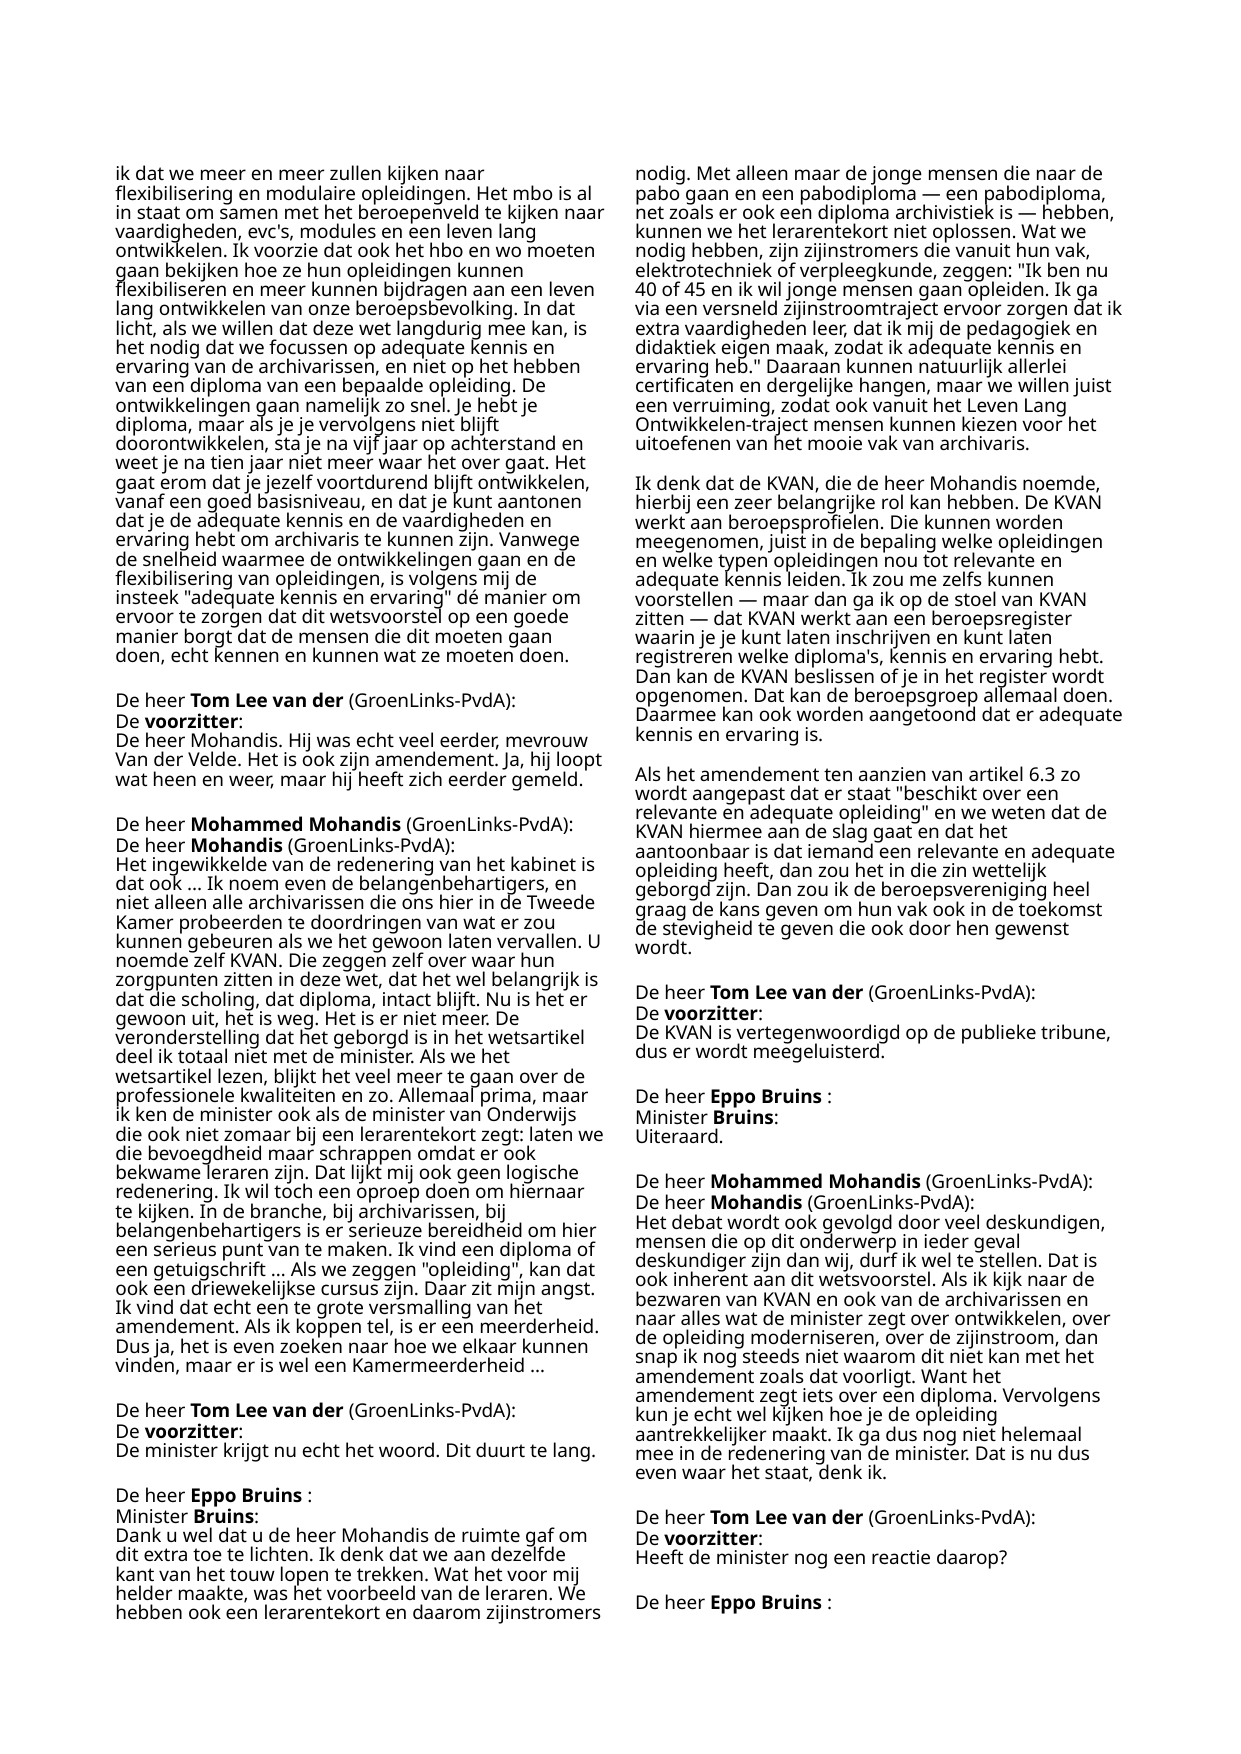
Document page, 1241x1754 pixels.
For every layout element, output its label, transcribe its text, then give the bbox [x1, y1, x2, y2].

text De heer Mohandis (GroenLinks-PvdA): [635, 1194, 1125, 1214]
text De voorzitter: [635, 1005, 1125, 1024]
text De voorzitter: [635, 1530, 1125, 1549]
text Heeft de minister nog een reactie daarop? [635, 1549, 1125, 1568]
text De heer Eppo Bruins : [635, 1083, 1125, 1109]
text De heer Eppo Bruins : [115, 1482, 605, 1508]
text De heer Mohandis (GroenLinks-PvdA): [115, 837, 605, 856]
text De heer Tom Lee van der (GroenLinks-PvdA): [635, 1504, 1125, 1530]
text De voorzitter: [115, 713, 605, 732]
text De heer Mohandis. Hij was echt veel eerder, mevrouw Van der Velde. Het is ook zijn amendement. Ja, hij loopt wat heen en weer, maar hij heeft zich eerder gemeld. [115, 732, 605, 790]
text Als het amendement ten aanzien van artikel 6.3 zo wordt aangepast dat er staat "beschikt over een relevante en adequate opleiding" en we weten dat de KVAN hiermee aan de slag gaat en dat het aantoonbaar is dat iemand een relevante en adequate opleiding heeft, dan zou het in die zin wettelijk geborgd zijn. Dan zou ik de beroepsvereniging heel graag de kans geven om hun vak ook in de toekomst de stevigheid te geven die ook door hen gewenst wordt. [635, 766, 1125, 958]
text De KVAN is vertegenwoordigd op de publieke tribune, dus er wordt meegeluisterd. [635, 1024, 1125, 1063]
text De heer Mohammed Mohandis (GroenLinks-PvdA): [115, 811, 605, 837]
text De heer Mohammed Mohandis (GroenLinks-PvdA): [635, 1169, 1125, 1194]
text ik dat we meer en meer zullen kijken naar flexibilisering en modulaire opleidingen. Het mbo is al in staat om samen met het beroepenveld te kijken naar vaardigheden, evc's, modules en een leven lang ontwikkelen. Ik voorzie dat ook het hbo en wo moeten gaan bekijken hoe ze hun opleidingen kunnen flexibiliseren en meer kunnen bijdragen aan een leven lang ontwikkelen van onze beroepsbevolking. In dat licht, als we willen dat deze wet langdurig mee kan, is het nodig dat we focussen op adequate kennis en ervaring van de archivarissen, en niet op het hebben van een diploma van een bepaalde opleiding. De ontwikkelingen gaan namelijk zo snel. Je hebt je diploma, maar als je je vervolgens niet blijft doorontwikkelen, sta je na vijf jaar op achterstand en weet je na tien jaar niet meer waar het over gaat. Het gaat erom dat je jezelf voortdurend blijft ontwikkelen, vanaf een goed basisniveau, en dat je kunt aantonen dat je de adequate kennis en de vaardigheden en ervaring hebt om archivaris te kunnen zijn. Vanwege de snelheid waarmee de ontwikkelingen gaan en de flexibilisering van opleidingen, is volgens mij de insteek "adequate kennis en ervaring" dé manier om ervoor te zorgen dat dit wetsvoorstel op een goede manier borgt dat de mensen die dit moeten gaan doen, echt kennen en kunnen wat ze moeten doen. [115, 165, 605, 666]
text Minister Bruins: [115, 1508, 605, 1527]
text De minister krijgt nu echt het woord. Dit duurt te lang. [115, 1442, 605, 1461]
text Dank u wel dat u de heer Mohandis de ruimte gaf om dit extra toe te lichten. Ik denk dat we aan dezelfde kant van het touw lopen te trekken. Wat het voor mij helder maakte, was het voorbeeld van de leraren. We hebben ook een lerarentekort en daarom zijinstromers [115, 1527, 605, 1623]
text nodig. Met alleen maar de jonge mensen die naar de pabo gaan en een pabodiploma — een pabodiploma, net zoals er ook een diploma archivistiek is — hebben, kunnen we het lerarentekort niet oplossen. Wat we nodig hebben, zijn zijinstromers die vanuit hun vak, elektrotechniek of verpleegkunde, zeggen: "Ik ben nu 40 of 45 en ik wil jonge mensen gaan opleiden. Ik ga via een versneld zijinstroomtraject ervoor zorgen dat ik extra vaardigheden leer, dat ik mij de pedagogiek en didaktiek eigen maak, zodat ik adequate kennis en ervaring heb." Daaraan kunnen natuurlijk allerlei certificaten en dergelijke hangen, maar we willen juist een verruiming, zodat ook vanuit het Leven Lang Ontwikkelen-traject mensen kunnen kiezen voor het uitoefenen van het mooie vak van archivaris. [635, 165, 1125, 454]
text De heer Tom Lee van der (GroenLinks-PvdA): [635, 979, 1125, 1005]
text Uiteraard. [635, 1128, 1125, 1148]
text Ik denk dat de KVAN, die de heer Mohandis noemde, hierbij een zeer belangrijke rol kan hebben. De KVAN werkt aan beroepsprofielen. Die kunnen worden meegenomen, juist in de bepaling welke opleidingen en welke typen opleidingen nou tot relevante en adequate kennis leiden. Ik zou me zelfs kunnen voorstellen — maar dan ga ik op de stoel van KVAN zitten — dat KVAN werkt aan een beroepsregister waarin je je kunt laten inschrijven en kunt laten registreren welke diploma's, kennis en ervaring hebt. Dan kan de KVAN beslissen of je in het register wordt opgenomen. Dat kan de beroepsgroep allemaal doen. Daarmee kan ook worden aangetoond dat er adequate kennis en ervaring is. [635, 475, 1125, 745]
text De heer Tom Lee van der (GroenLinks-PvdA): [115, 687, 605, 713]
text Minister Bruins: [635, 1109, 1125, 1128]
text Het ingewikkelde van de redenering van het kabinet is dat ook ... Ik noem even de belangenbehartigers, en niet alleen alle archivarissen die ons hier in de Tweede Kamer probeerden te doordringen van wat er zou kunnen gebeuren als we het gewoon laten vervallen. U noemde zelf KVAN. Die zeggen zelf over waar hun zorgpunten zitten in deze wet, dat het wel belangrijk is dat die scholing, dat diploma, intact blijft. Nu is het er gewoon uit, het is weg. Het is er niet meer. De veronderstelling dat het geborgd is in het wetsartikel deel ik totaal niet met de minister. Als we het wetsartikel lezen, blijkt het veel meer te gaan over de professionele kwaliteiten en zo. Allemaal prima, maar ik ken de minister ook als de minister van Onderwijs die ook niet zomaar bij een lerarentekort zegt: laten we die bevoegdheid maar schrappen omdat er ook bekwame leraren zijn. Dat lijkt mij ook geen logische redenering. Ik wil toch een oproep doen om hiernaar te kijken. In de branche, bij archivarissen, bij belangenbehartigers is er serieuze bereidheid om hier een serieus punt van te maken. Ik vind een diploma of een getuigschrift … Als we zeggen "opleiding", kan dat ook een driewekelijkse cursus zijn. Daar zit mijn angst. Ik vind dat echt een te grote versmalling van het amendement. Als ik koppen tel, is er een meerderheid. Dus ja, het is even zoeken naar hoe we elkaar kunnen vinden, maar er is wel een Kamermeerderheid … [115, 856, 605, 1376]
text De voorzitter: [115, 1423, 605, 1442]
text De heer Eppo Bruins : [635, 1589, 1125, 1615]
text Het debat wordt ook gevolgd door veel deskundigen, mensen die op dit onderwerp in ieder geval deskundiger zijn dan wij, durf ik wel te stellen. Dat is ook inherent aan dit wetsvoorstel. Als ik kijk naar de bezwaren van KVAN en ook van de archivarissen en naar alles wat de minister zegt over ontwikkelen, over de opleiding moderniseren, over de zijinstroom, dan snap ik nog steeds niet waarom dit niet kan met het amendement zoals dat voorligt. Want het amendement zegt iets over een diploma. Vervolgens kun je echt wel kijken hoe je de opleiding aantrekkelijker maakt. Ik ga dus nog niet helemaal mee in de redenering van de minister. Dat is nu dus even waar het staat, denk ik. [635, 1214, 1125, 1483]
text De heer Tom Lee van der (GroenLinks-PvdA): [115, 1397, 605, 1423]
